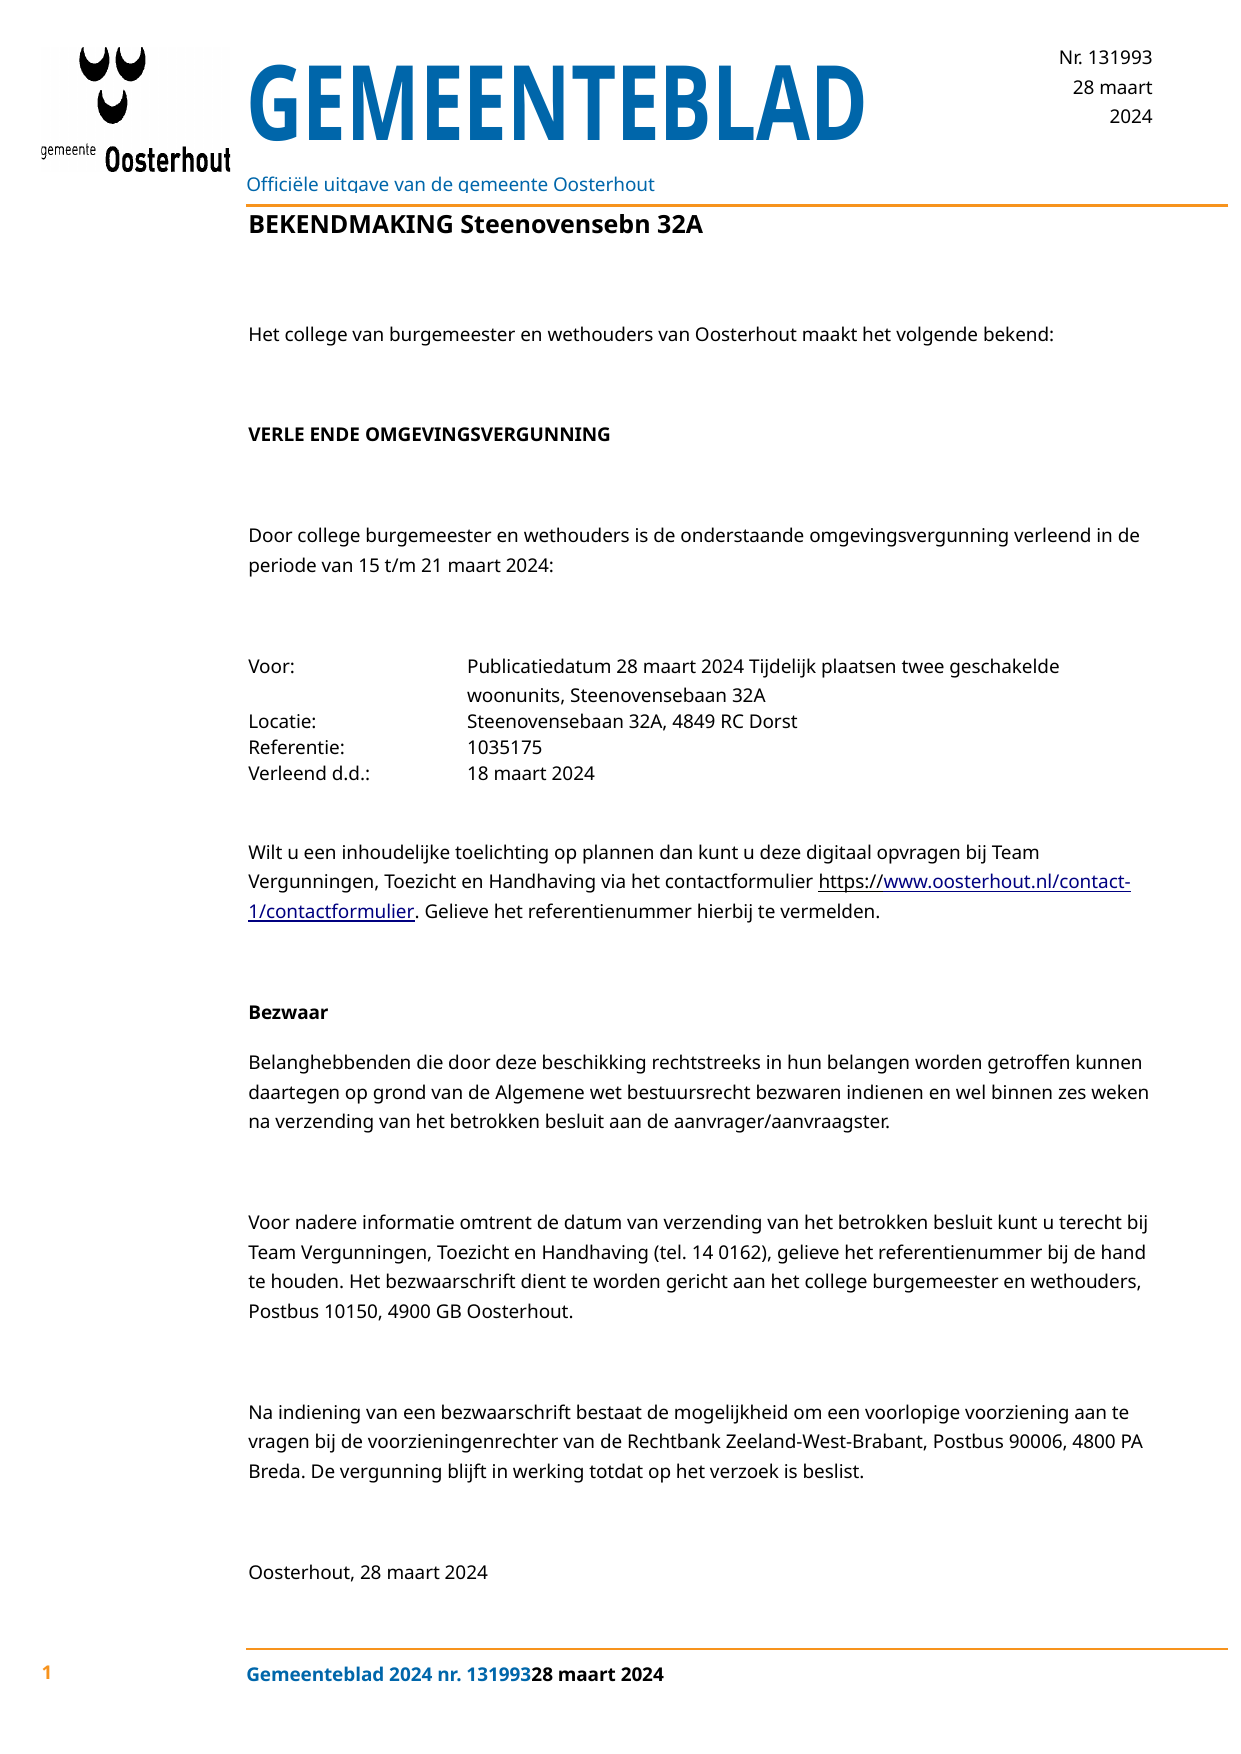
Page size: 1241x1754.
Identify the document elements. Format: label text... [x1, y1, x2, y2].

text Voor nadere informatie omtrent de datum van verzending van het betrokken besluit kunt u terecht bij Team Vergunningen, Toezicht en Handhaving (tel. 14 0162), gelieve het referentienummer bij de hand te houden. Het bezwaarschrift dient te worden gericht aan het college burgemeester en wethouders, Postbus 10150, 4900 GB Oosterhout. [248, 1209, 1152, 1324]
picture [41, 47, 231, 172]
table_header Publicatiedatum 28 maart 2024 Tijdelijk plaatsen twee geschakelde woonunits, Steenovensebaan 32A [467, 653, 1152, 708]
text BEKENDMAKING Steenovensebn 32A [248, 207, 1152, 241]
text VERLE ENDE OMGEVINGSVERGUNNING [248, 422, 1152, 447]
text Oosterhout, 28 maart 2024 [248, 1559, 1152, 1585]
table_cell 1035175 [467, 734, 1152, 760]
text Wilt u een inhoudelijke toelichting op plannen dan kunt u deze digitaal opvragen bij Team Vergunningen, Toezicht en Handhaving via het contactformulier https://www.oosterhout.nl/contact-1/contactformulier. Gelieve het referentienummer hierbij te vermelden. [248, 839, 1152, 924]
text Door college burgemeester en wethouders is de onderstaande omgevingsvergunning verleend in de periode van 15 t/m 21 maart 2024: [248, 522, 1152, 578]
table_cell Referentie: [248, 734, 467, 760]
text Het college van burgemeester en wethouders van Oosterhout maakt het volgende bekend: [248, 321, 1152, 346]
table_header Voor: [248, 653, 467, 708]
table_cell Steenovensebaan 32A, 4849 RC Dorst [467, 708, 1152, 734]
table_cell 18 maart 2024 [467, 760, 1152, 785]
text Bezwaar [248, 999, 1152, 1025]
table_cell Locatie: [248, 708, 467, 734]
table_cell Verleend d.d.: [248, 760, 467, 785]
text Na indiening van een bezwaarschrift bestaat de mogelijkheid om een voorlopige voorziening aan te vragen bij de voorzieningenrechter van de Rechtbank Zeeland-West-Brabant, Postbus 90006, 4800 PA Breda. De vergunning blijft in werking totdat op het verzoek is beslist. [248, 1399, 1152, 1484]
text Belanghebbenden die door deze beschikking rechtstreeks in hun belangen worden getroffen kunnen daartegen op grond van de Algemene wet bestuursrecht bezwaren indienen en wel binnen zes weken na verzending van het betrokken besluit aan de aanvrager/aanvraagster. [248, 1049, 1152, 1134]
